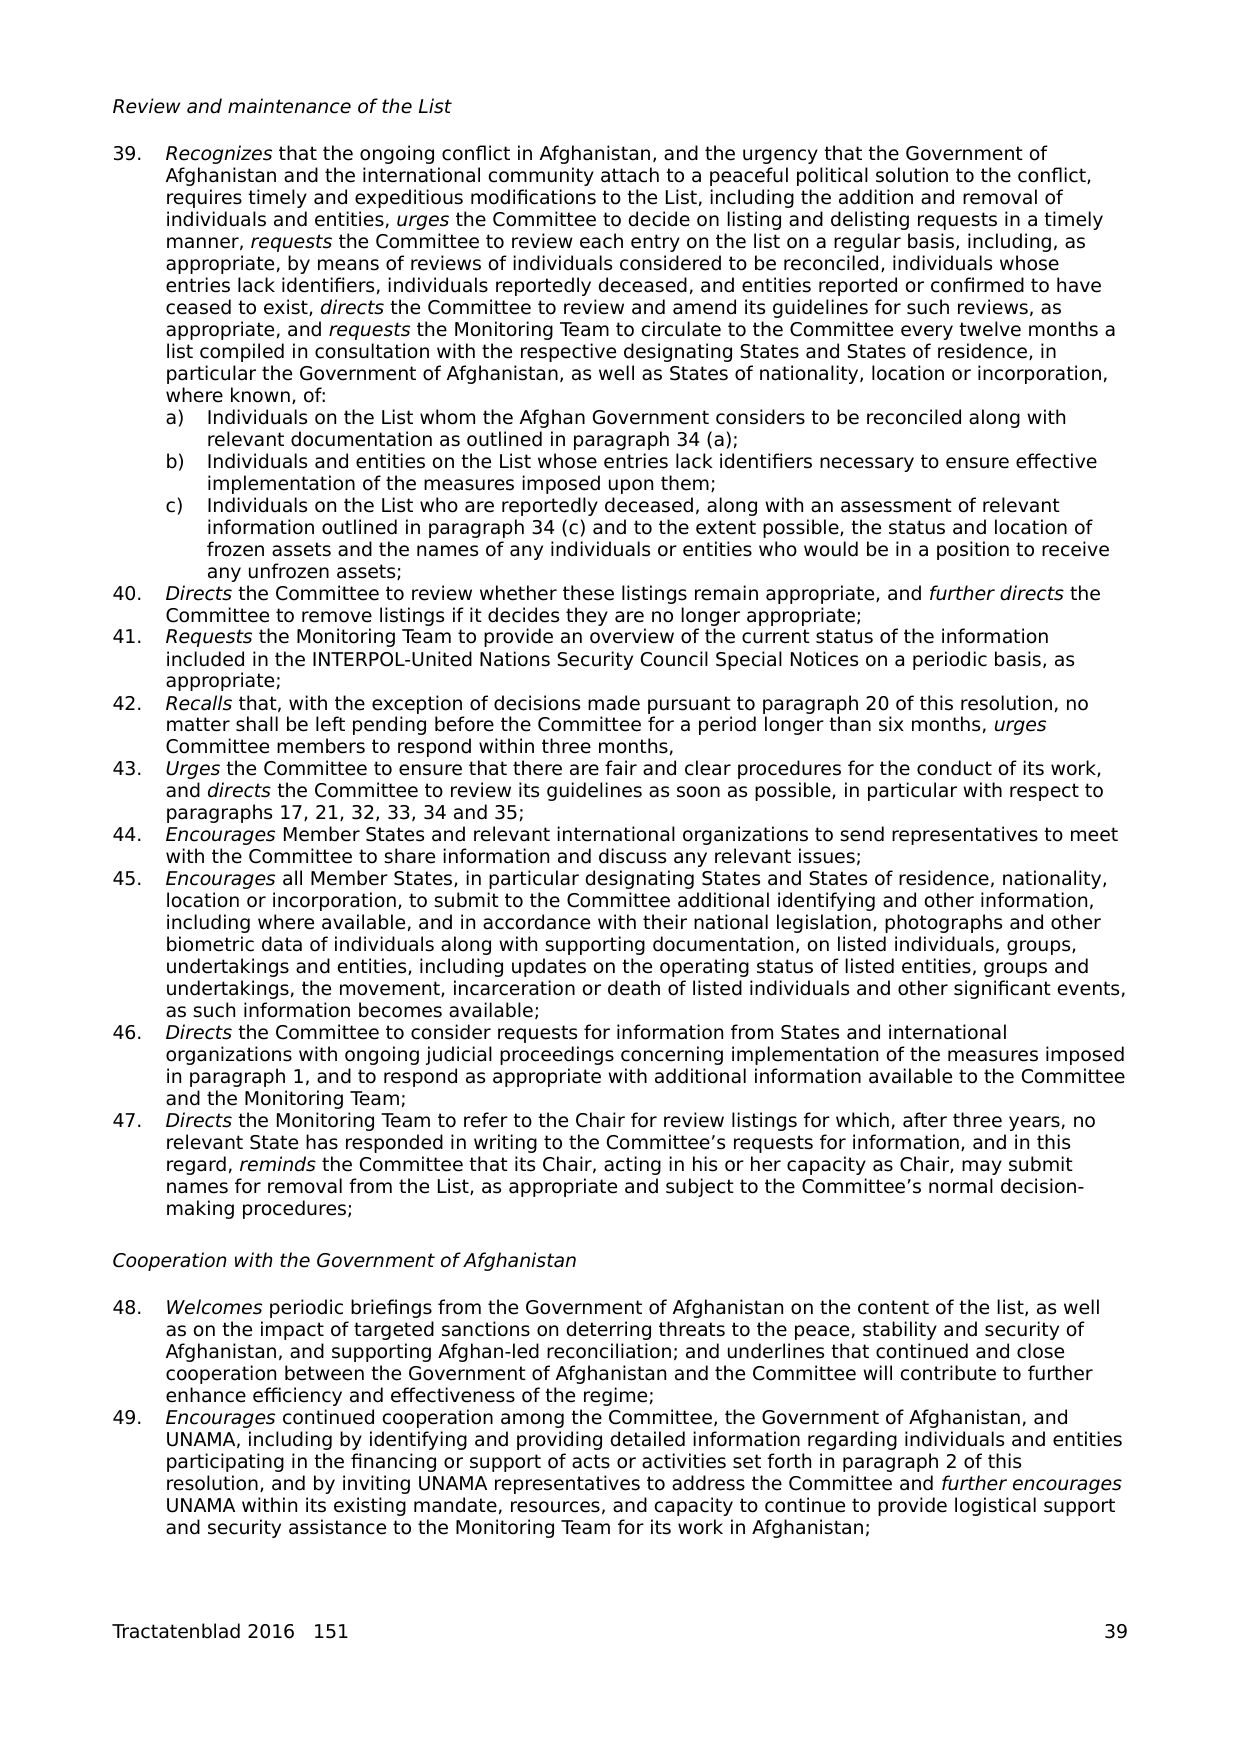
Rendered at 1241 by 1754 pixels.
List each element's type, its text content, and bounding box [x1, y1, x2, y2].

text b) Individuals and entities on the List whose entries lack identifiers necessary to ensure effective implementation of the measures imposed upon them; [165, 451, 1128, 494]
text 39. Recognizes that the ongoing conflict in Afghanistan, and the urgency that the Government of Afghanistan and the international community attach to a peaceful political solution to the conflict, requires timely and expeditious modifications to the List, including the addition and removal of individuals and entities, urges the Committee to decide on listing and delisting requests in a timely manner, requests the Committee to review each entry on the list on a regular basis, including, as appropriate, by means of reviews of individuals considered to be reconciled, individuals whose entries lack identifiers, individuals reportedly deceased, and entities reported or confirmed to have ceased to exist, directs the Committee to review and amend its guidelines for such reviews, as appropriate, and requests the Monitoring Team to circulate to the Committee every twelve months a list compiled in consultation with the respective designating States and States of residence, in particular the Government of Afghanistan, as well as States of nationality, location or incorporation, where known, of: [112, 143, 1128, 407]
text 48. Welcomes periodic briefings from the Government of Afghanistan on the content of the list, as well as on the impact of targeted sanctions on deterring threats to the peace, stability and security of Afghanistan, and supporting Afghan-led reconciliation; and underlines that continued and close cooperation between the Government of Afghanistan and the Committee will contribute to further enhance efficiency and effectiveness of the regime; [112, 1297, 1128, 1407]
text 43. Urges the Committee to ensure that there are fair and clear procedures for the conduct of its work, and directs the Committee to review its guidelines as soon as possible, in particular with respect to paragraphs 17, 21, 32, 33, 34 and 35; [112, 758, 1128, 824]
text 45. Encourages all Member States, in particular designating States and States of residence, nationality, location or incorporation, to submit to the Committee additional identifying and other information, including where available, and in accordance with their national legislation, photographs and other biometric data of individuals along with supporting documentation, on listed individuals, groups, undertakings and entities, including updates on the operating status of listed entities, groups and undertakings, the movement, incarceration or death of listed individuals and other significant events, as such information becomes available; [112, 868, 1128, 1022]
text 47. Directs the Monitoring Team to refer to the Chair for review listings for which, after three years, no relevant State has responded in writing to the Committee’s requests for information, and in this regard, reminds the Committee that its Chair, acting in his or her capacity as Chair, may submit names for removal from the List, as appropriate and subject to the Committee’s normal decision-making procedures; [112, 1110, 1128, 1220]
text c) Individuals on the List who are reportedly deceased, along with an assessment of relevant information outlined in paragraph 34 (c) and to the extent possible, the status and location of frozen assets and the names of any individuals or entities who would be in a position to receive any unfrozen assets; [165, 494, 1128, 582]
text 44. Encourages Member States and relevant international organizations to send representatives to meet with the Committee to share information and discuss any relevant issues; [112, 824, 1128, 868]
text 40. Directs the Committee to review whether these listings remain appropriate, and further directs the Committee to remove listings if it decides they are no longer appropriate; [112, 582, 1128, 626]
text a) Individuals on the List whom the Afghan Government considers to be reconciled along with relevant documentation as outlined in paragraph 34 (a); [165, 407, 1128, 451]
subtitle Cooperation with the Government of Afghanistan [112, 1250, 1128, 1272]
subtitle Review and maintenance of the List [112, 96, 1128, 118]
text 46. Directs the Committee to consider requests for information from States and international organizations with ongoing judicial proceedings concerning implementation of the measures imposed in paragraph 1, and to respond as appropriate with additional information available to the Committee and the Monitoring Team; [112, 1022, 1128, 1110]
text 49. Encourages continued cooperation among the Committee, the Government of Afghanistan, and UNAMA, including by identifying and providing detailed information regarding individuals and entities participating in the financing or support of acts or activities set forth in paragraph 2 of this resolution, and by inviting UNAMA representatives to address the Committee and further encourages UNAMA within its existing mandate, resources, and capacity to continue to provide logistical support and security assistance to the Monitoring Team for its work in Afghanistan; [112, 1407, 1128, 1539]
text 41. Requests the Monitoring Team to provide an overview of the current status of the information included in the INTERPOL-United Nations Security Council Special Notices on a periodic basis, as appropriate; [112, 626, 1128, 692]
text 42. Recalls that, with the exception of decisions made pursuant to paragraph 20 of this resolution, no matter shall be left pending before the Committee for a period longer than six months, urges Committee members to respond within three months, [112, 692, 1128, 758]
